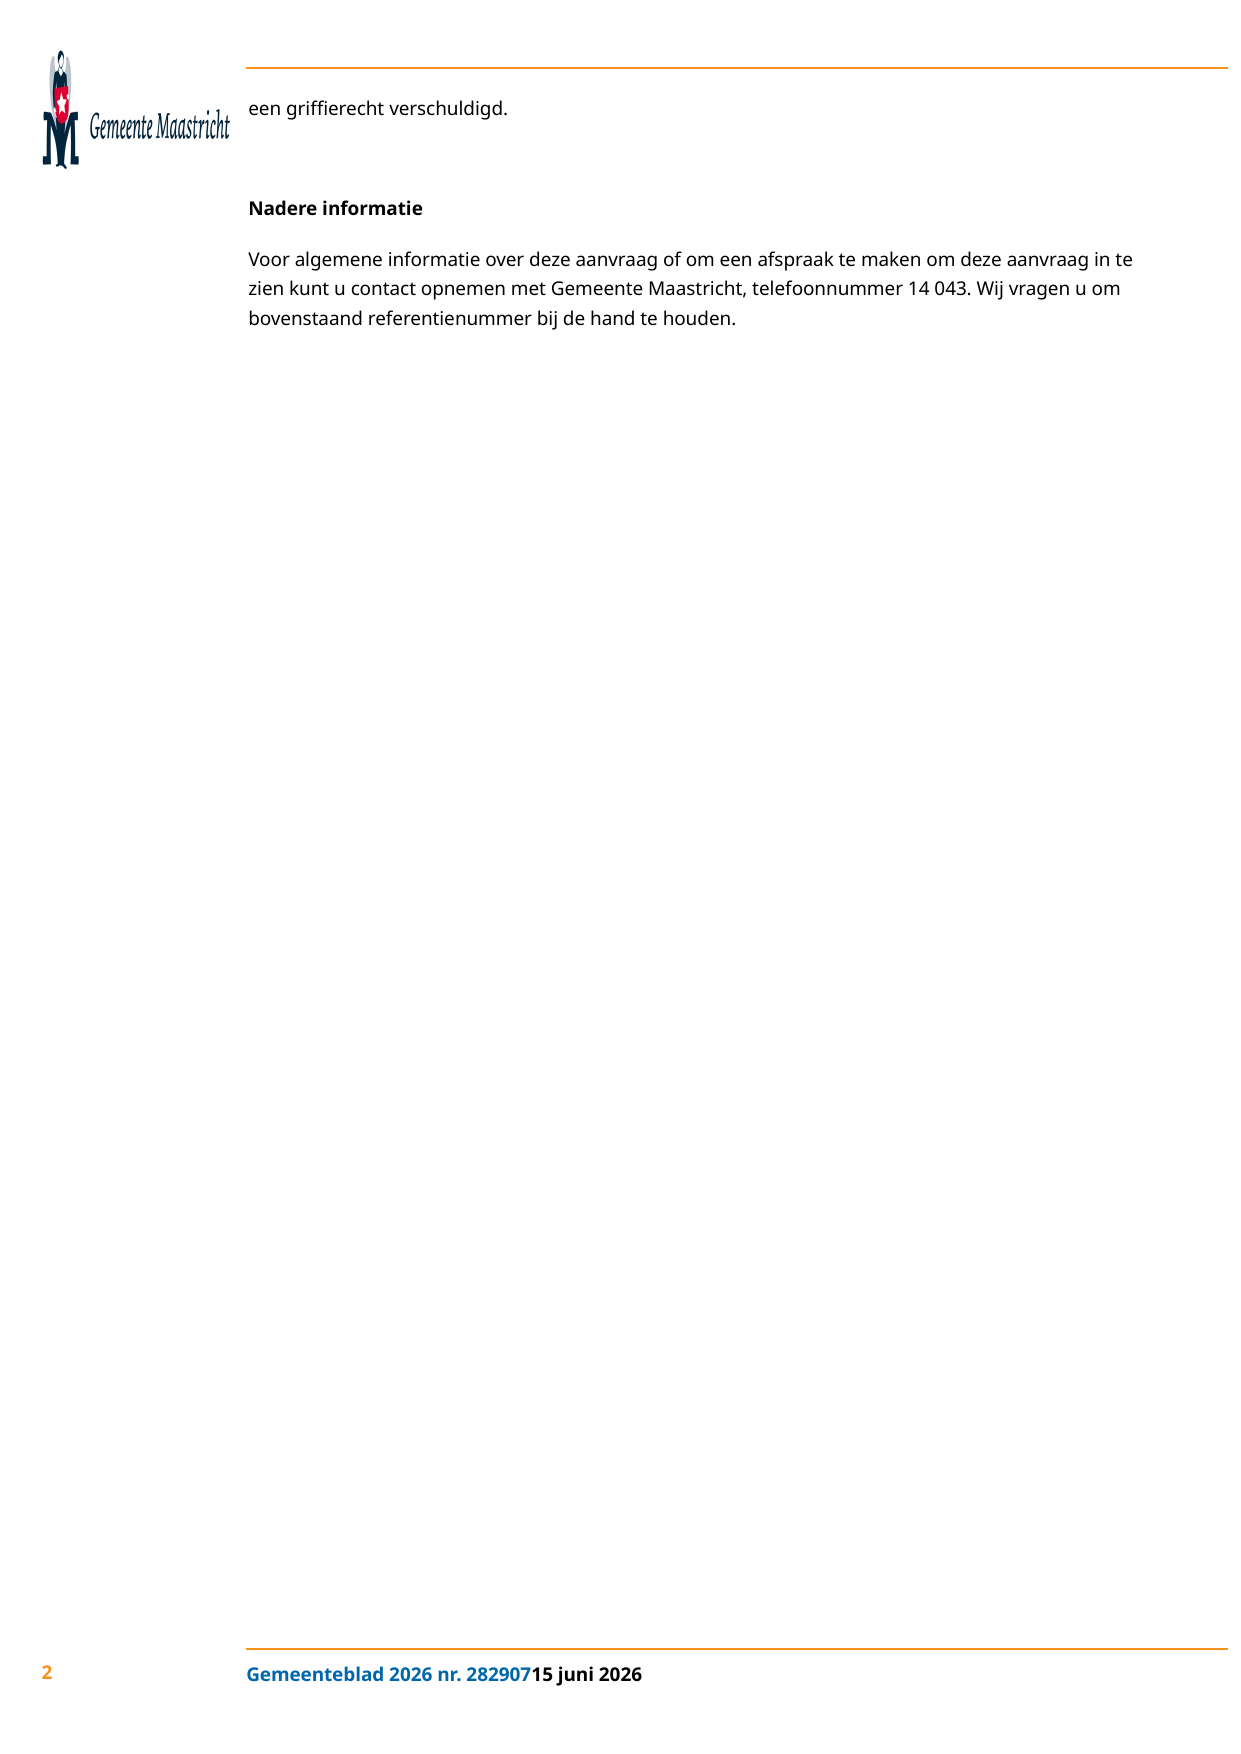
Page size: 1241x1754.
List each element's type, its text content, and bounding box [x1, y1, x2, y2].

text Nadere informatie [248, 196, 1152, 221]
picture [41, 47, 231, 172]
text een griffierecht verschuldigd. [248, 95, 1152, 121]
text Voor algemene informatie over deze aanvraag of om een afspraak te maken om deze aanvraag in te zien kunt u contact opnemen met Gemeente Maastricht, telefoonnummer 14 043. Wij vragen u om bovenstaand referentienummer bij de hand te houden. [248, 246, 1152, 331]
